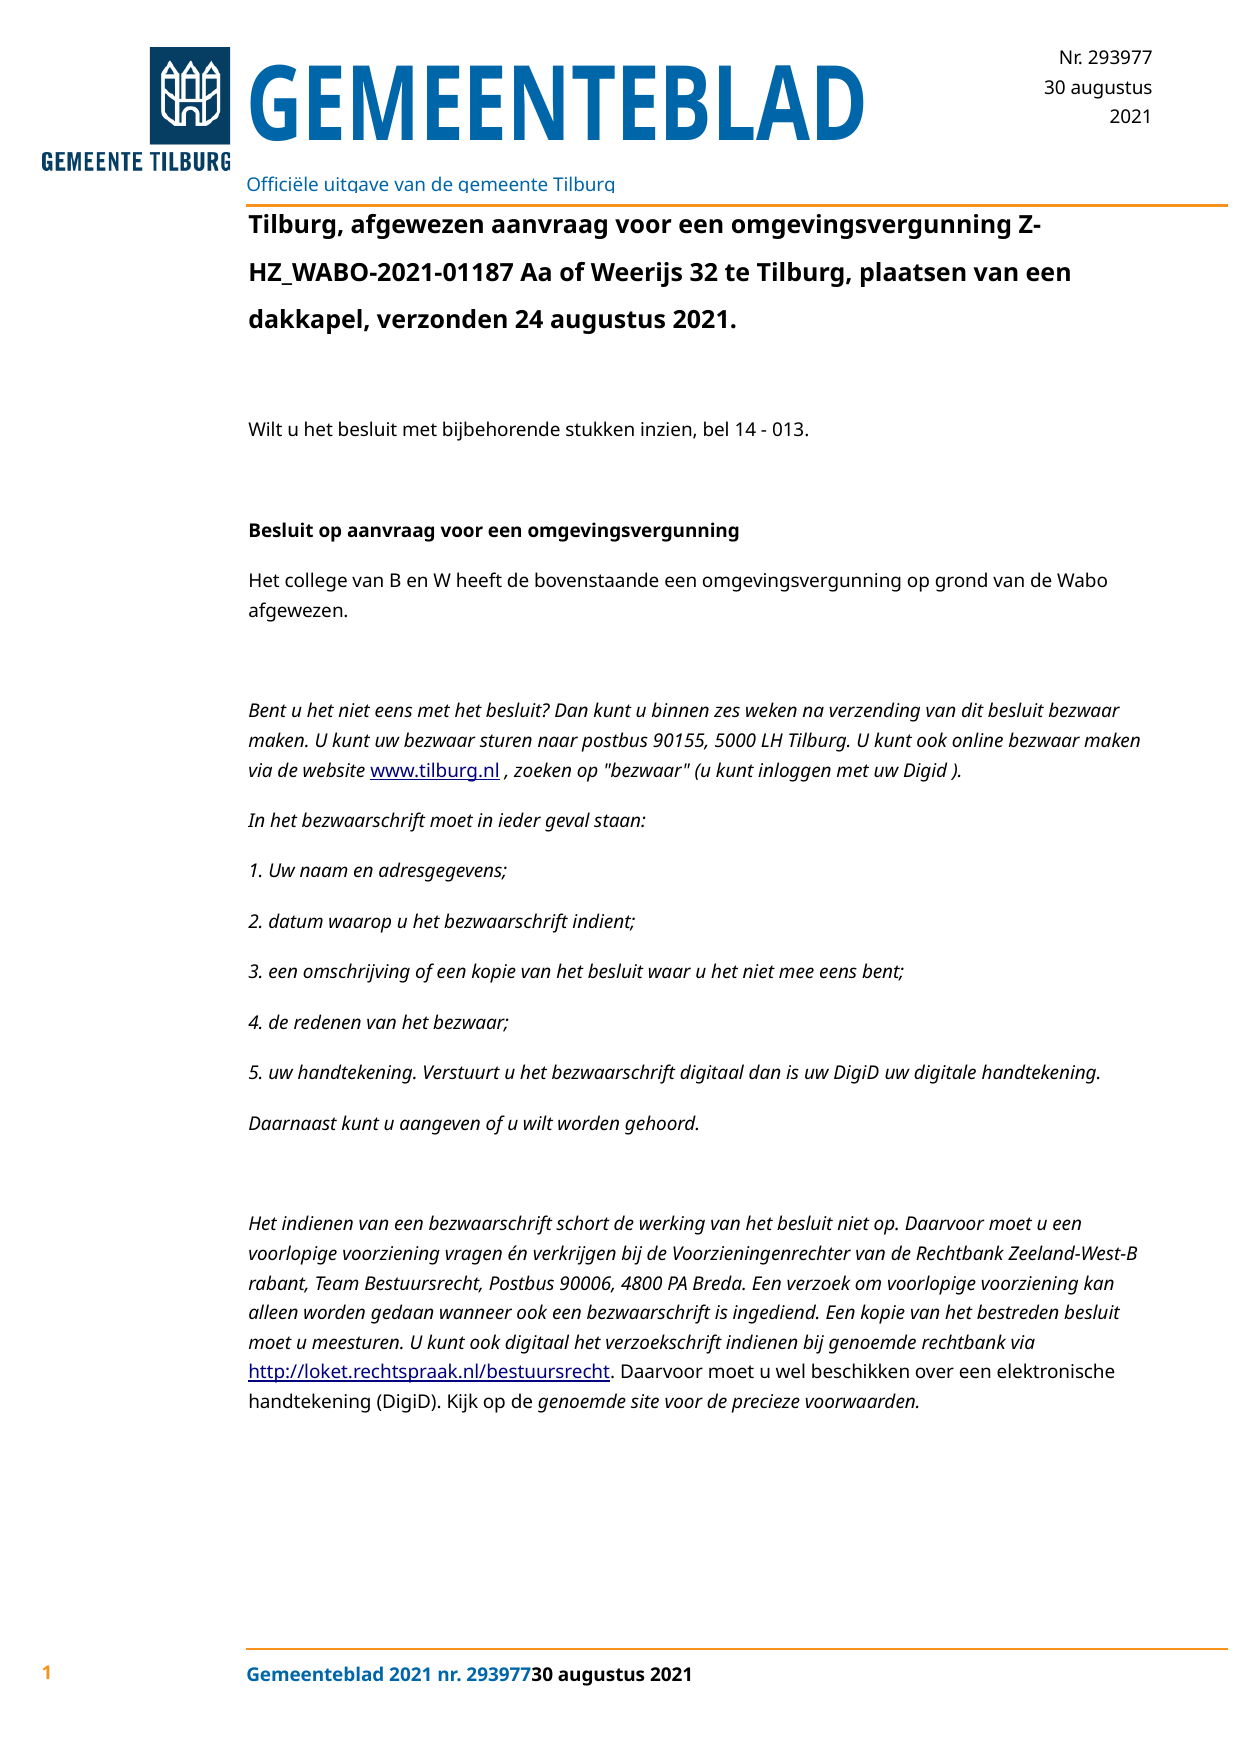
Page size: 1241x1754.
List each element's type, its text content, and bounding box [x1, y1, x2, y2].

text Daarnaast kunt u aangeven of u wilt worden gehoord. [248, 1110, 1152, 1135]
text Besluit op aanvraag voor een omgevingsvergunning [248, 517, 1152, 542]
text Bent u het niet eens met het besluit? Dan kunt u binnen zes weken na verzending van dit besluit bezwaar maken. U kunt uw bezwaar sturen naar postbus 90155, 5000 LH Tilburg. U kunt ook online bezwaar maken via de website www.tilburg.nl , zoeken op "bezwaar" (u kunt inloggen met uw Digid ). [248, 698, 1152, 782]
text 4. de redenen van het bezwaar; [248, 1009, 1152, 1034]
text Het college van B en W heeft de bovenstaande een omgevingsvergunning op grond van de Wabo afgewezen. [248, 567, 1152, 622]
text 5. uw handtekening. Verstuurt u het bezwaarschrift digitaal dan is uw DigiD uw digitale handtekening. [248, 1059, 1152, 1085]
text Wilt u het besluit met bijbehorende stukken inzien, bel 14 - 013. [248, 416, 1152, 442]
text Tilburg, afgewezen aanvraag voor een omgevingsvergunning Z-HZ_WABO-2021-01187 Aa of Weerijs 32 te Tilburg, plaatsen van een dakkapel, verzonden 24 augustus 2021. [248, 207, 1152, 336]
picture [41, 47, 231, 172]
text In het bezwaarschrift moet in ieder geval staan: [248, 807, 1152, 833]
text 1. Uw naam en adresgegevens; [248, 858, 1152, 883]
text 2. datum waarop u het bezwaarschrift indient; [248, 908, 1152, 934]
text Het indienen van een bezwaarschrift schort de werking van het besluit niet op. Daarvoor moet u een voorlopige voorziening vragen én verkrijgen bij de Voorzieningenrechter van de Rechtbank Zeeland-West-B rabant, Team Bestuursrecht, Postbus 90006, 4800 PA Breda. Een verzoek om voorlopige voorziening kan alleen worden gedaan wanneer ook een bezwaarschrift is ingediend. Een kopie van het bestreden besluit moet u meesturen. U kunt ook digitaal het verzoekschrift indienen bij genoemde rechtbank via http://loket.rechtspraak.nl/bestuursrecht. Daarvoor moet u wel beschikken over een elektronische handtekening (DigiD). Kijk op de genoemde site voor de precieze voorwaarden. [248, 1211, 1152, 1414]
text 3. een omschrijving of een kopie van het besluit waar u het niet mee eens bent; [248, 958, 1152, 984]
